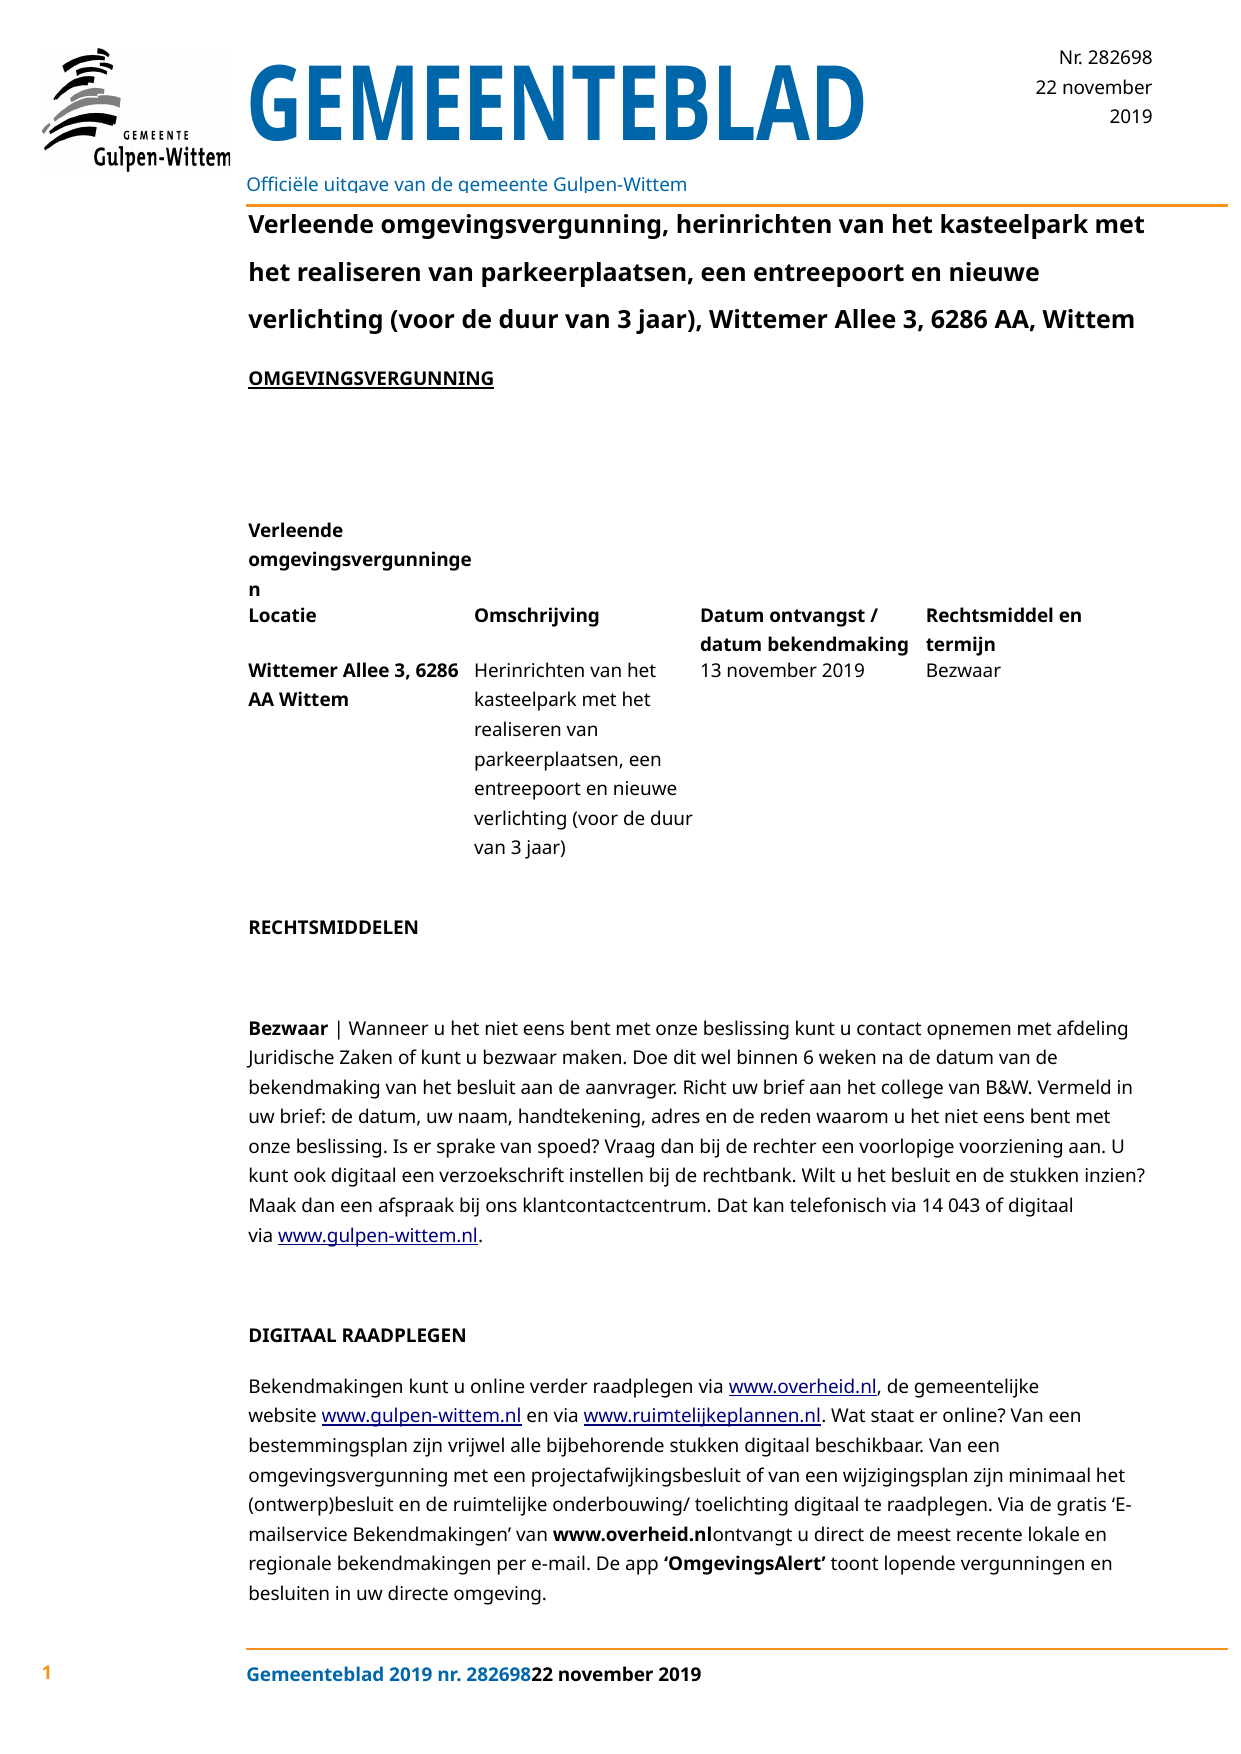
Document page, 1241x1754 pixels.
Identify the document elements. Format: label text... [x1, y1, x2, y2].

table_header Verleende omgevingsvergunningen [248, 517, 474, 602]
table_cell Datum ontvangst / datum bekendmaking [700, 602, 926, 657]
text RECHTSMIDDELEN [248, 914, 1152, 940]
table_header [700, 517, 926, 602]
table_cell Rechtsmiddel en termijn [926, 602, 1152, 657]
table_cell Wittemer Allee 3, 6286 AA Wittem [248, 657, 474, 860]
text DIGITAAL RAADPLEGEN [248, 1323, 1152, 1348]
text Verleende omgevingsvergunning, herinrichten van het kasteelpark met het realiseren van parkeerplaatsen, een entreepoort en nieuwe verlichting (voor de duur van 3 jaar), Wittemer Allee 3, 6286 AA, Wittem [248, 207, 1152, 336]
table_header [926, 517, 1152, 602]
table_cell Bezwaar [926, 657, 1152, 860]
table_header [474, 517, 700, 602]
text OMGEVINGSVERGUNNING [248, 366, 1152, 391]
table_cell Herinrichten van het kasteelpark met het realiseren van parkeerplaatsen, een entreepoort en nieuwe verlichting (voor de duur van 3 jaar) [474, 657, 700, 860]
text Bekendmakingen kunt u online verder raadplegen via www.overheid.nl, de gemeentelijke website www.gulpen-wittem.nl en via www.ruimtelijkeplannen.nl. Wat staat er online? Van een bestemmingsplan zijn vrijwel alle bijbehorende stukken digitaal beschikbaar. Van een omgevingsvergunning met een projectafwijkingsbesluit of van een wijzigingsplan zijn minimaal het (ontwerp)besluit en de ruimtelijke onderbouwing/ toelichting digitaal te raadplegen. Via de gratis ‘E-mailservice Bekendmakingen’ van www.overheid.nlontvangt u direct de meest recente lokale en regionale bekendmakingen per e-mail. De app ‘OmgevingsAlert’ toont lopende vergunningen en besluiten in uw directe omgeving. [248, 1373, 1152, 1606]
text Bezwaar | Wanneer u het niet eens bent met onze beslissing kunt u contact opnemen met afdeling Juridische Zaken of kunt u bezwaar maken. Doe dit wel binnen 6 weken na de datum van de bekendmaking van het besluit aan de aanvrager. Richt uw brief aan het college van B&W. Vermeld in uw brief: de datum, uw naam, handtekening, adres en de reden waarom u het niet eens bent met onze beslissing. Is er sprake van spoed? Vraag dan bij de rechter een voorlopige voorziening aan. U kunt ook digitaal een verzoekschrift instellen bij de rechtbank. Wilt u het besluit en de stukken inzien? Maak dan een afspraak bij ons klantcontactcentrum. Dat kan telefonisch via 14 043 of digitaal via www.gulpen-wittem.nl. [248, 1015, 1152, 1248]
table_cell Locatie [248, 602, 474, 657]
table_cell 13 november 2019 [700, 657, 926, 860]
table_cell Omschrijving [474, 602, 700, 657]
picture [41, 47, 231, 172]
